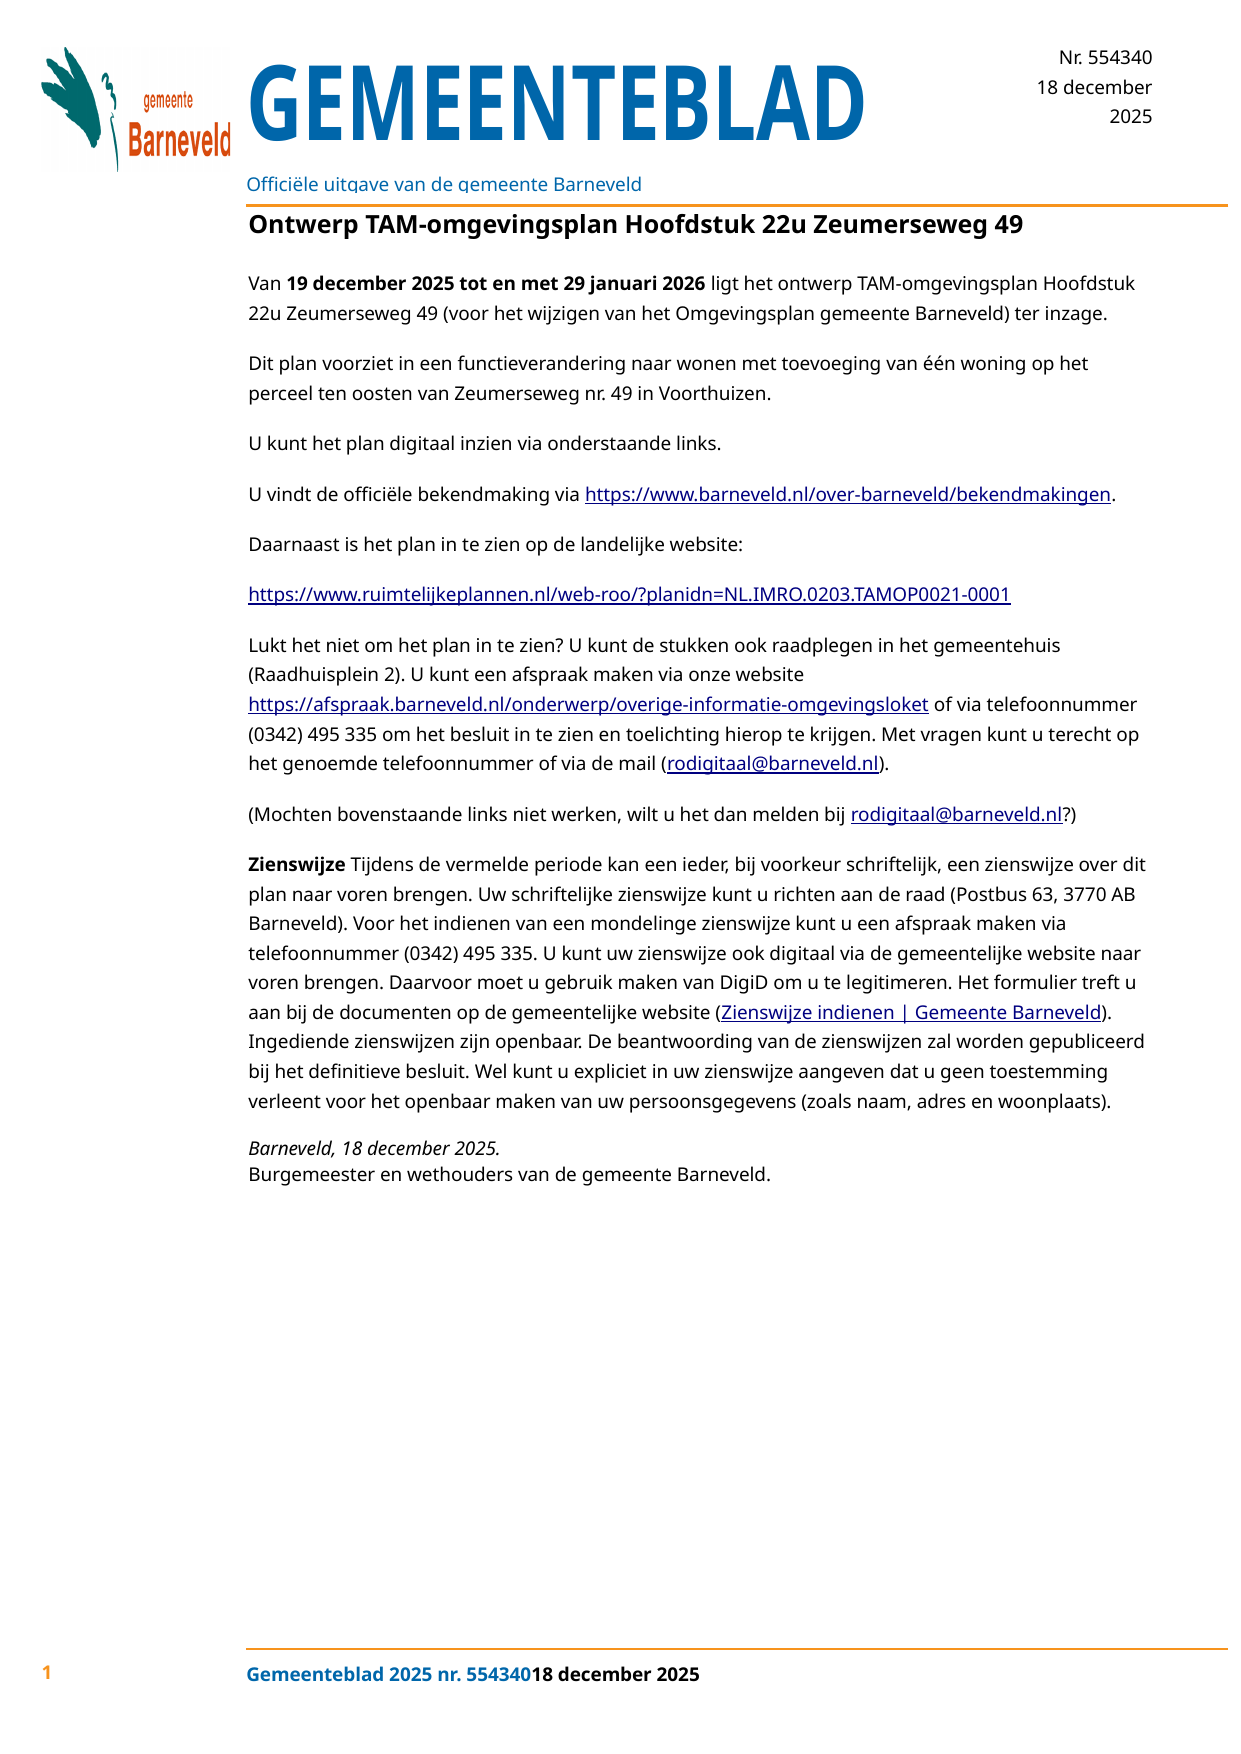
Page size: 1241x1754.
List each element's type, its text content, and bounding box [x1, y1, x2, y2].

text Burgemeester en wethouders van de gemeente Barneveld. [248, 1161, 1152, 1187]
text U vindt de officiële bekendmaking via https://www.barneveld.nl/over-barneveld/bekendmakingen. [248, 481, 1152, 506]
picture [41, 47, 231, 172]
text Lukt het niet om het plan in te zien? U kunt de stukken ook raadplegen in het gemeentehuis (Raadhuisplein 2). U kunt een afspraak maken via onze website https://afspraak.barneveld.nl/onderwerp/overige-informatie-omgevingsloket of via telefoonnummer (0342) 495 335 om het besluit in te zien en toelichting hierop te krijgen. Met vragen kunt u terecht op het genoemde telefoonnummer of via de mail (rodigitaal@barneveld.nl). [248, 632, 1152, 776]
text Ontwerp TAM-omgevingsplan Hoofdstuk 22u Zeumerseweg 49 [248, 207, 1152, 241]
text Daarnaast is het plan in te zien op de landelijke website: [248, 531, 1152, 557]
text U kunt het plan digitaal inzien via onderstaande links. [248, 430, 1152, 456]
text Barneveld, 18 december 2025. [248, 1136, 1152, 1161]
text Zienswijze Tijdens de vermelde periode kan een ieder, bij voorkeur schriftelijk, een zienswijze over dit plan naar voren brengen. Uw schriftelijke zienswijze kunt u richten aan de raad (Postbus 63, 3770 AB Barneveld). Voor het indienen van een mondelinge zienswijze kunt u een afspraak maken via telefoonnummer (0342) 495 335. U kunt uw zienswijze ook digitaal via de gemeentelijke website naar voren brengen. Daarvoor moet u gebruik maken van DigiD om u te legitimeren. Het formulier treft u aan bij de documenten op de gemeentelijke website (Zienswijze indienen | Gemeente Barneveld). Ingediende zienswijzen zijn openbaar. De beantwoording van de zienswijzen zal worden gepubliceerd bij het definitieve besluit. Wel kunt u expliciet in uw zienswijze aangeven dat u geen toestemming verleent voor het openbaar maken van uw persoonsgegevens (zoals naam, adres en woonplaats). [248, 851, 1152, 1113]
text (Mochten bovenstaande links niet werken, wilt u het dan melden bij rodigitaal@barneveld.nl?) [248, 801, 1152, 826]
text Dit plan voorziet in een functieverandering naar wonen met toevoeging van één woning op het perceel ten oosten van Zeumerseweg nr. 49 in Voorthuizen. [248, 350, 1152, 406]
text https://www.ruimtelijkeplannen.nl/web-roo/?planidn=NL.IMRO.0203.TAMOP0021-0001 [248, 582, 1152, 607]
text Van 19 december 2025 tot en met 29 januari 2026 ligt het ontwerp TAM-omgevingsplan Hoofdstuk 22u Zeumerseweg 49 (voor het wijzigen van het Omgevingsplan gemeente Barneveld) ter inzage. [248, 270, 1152, 326]
